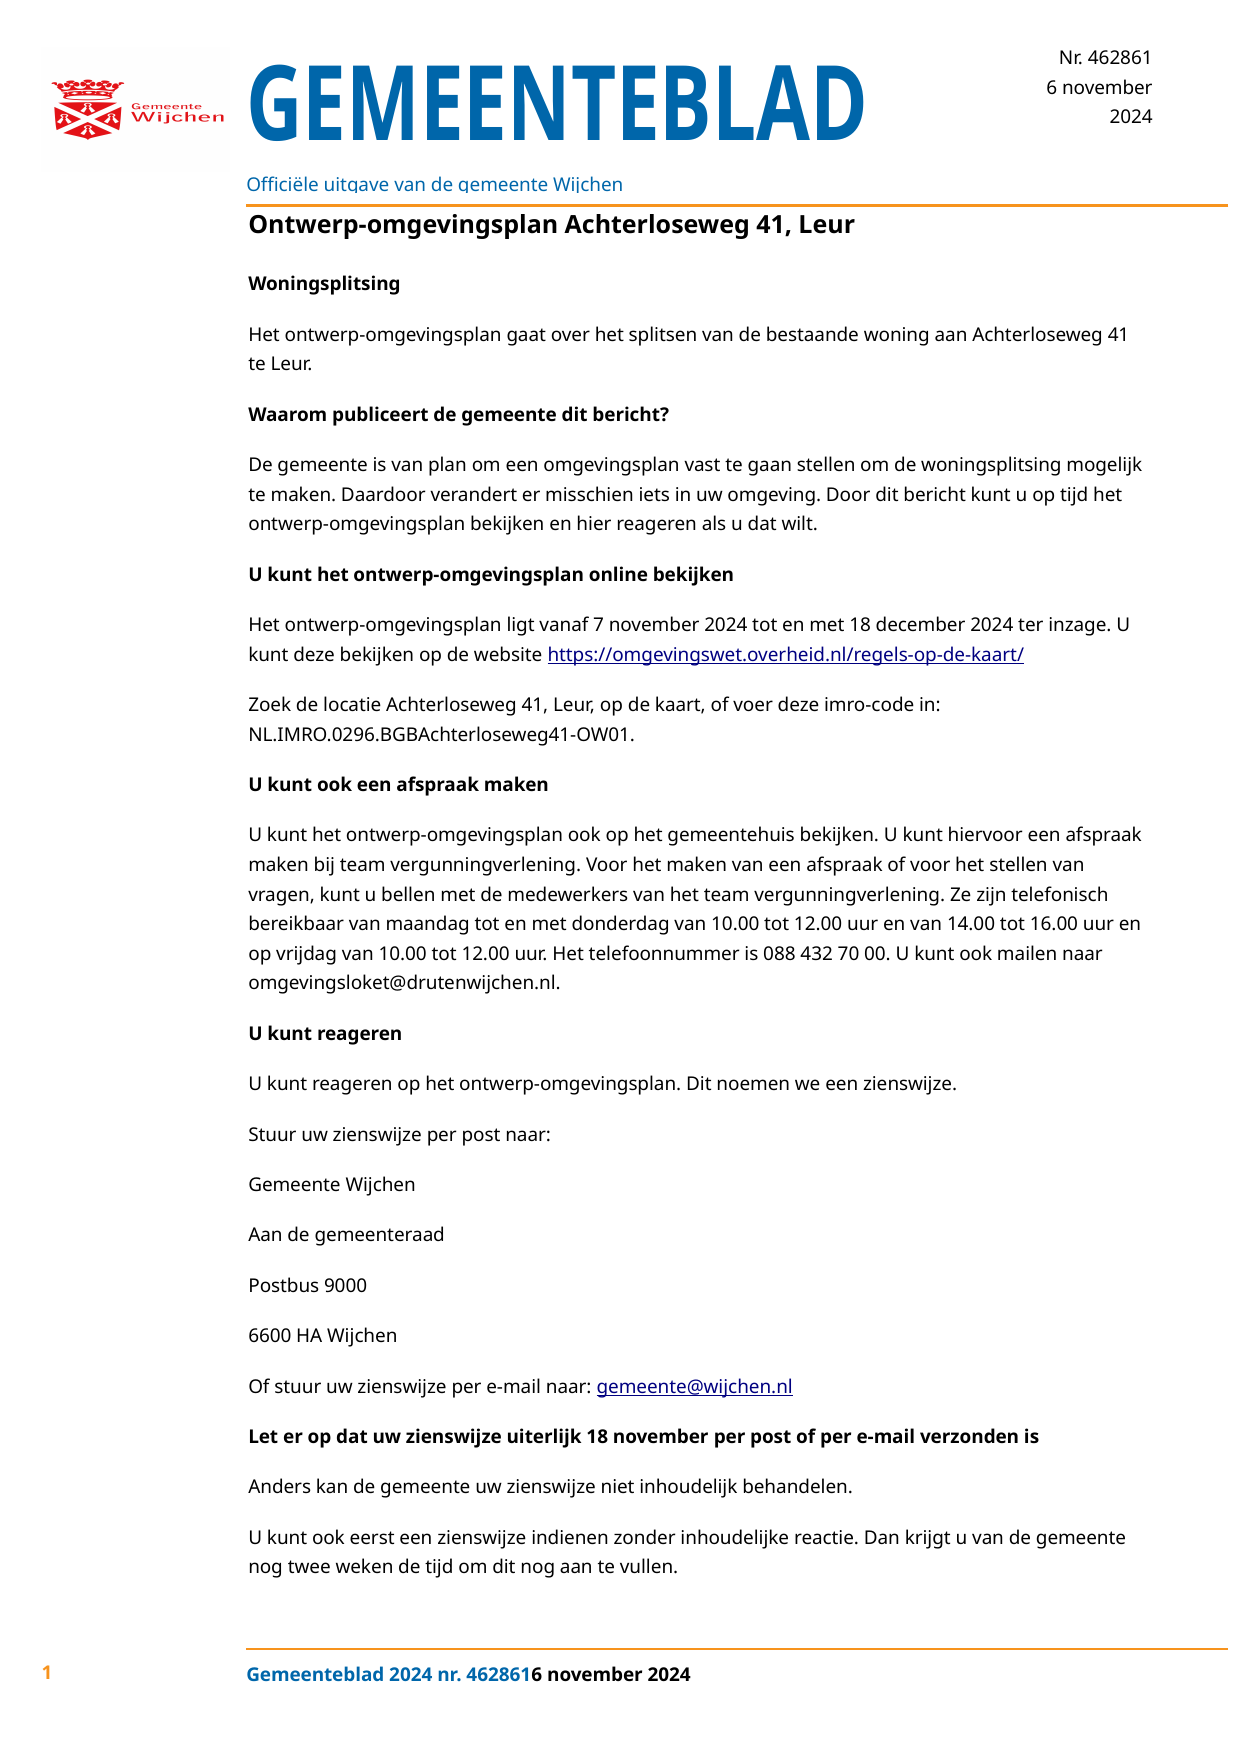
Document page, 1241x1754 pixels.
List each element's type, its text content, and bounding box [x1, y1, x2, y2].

text U kunt ook eerst een zienswijze indienen zonder inhoudelijke reactie. Dan krijgt u van de gemeente nog twee weken de tijd om dit nog aan te vullen. [248, 1524, 1152, 1579]
text U kunt reageren op het ontwerp-omgevingsplan. Dit noemen we een zienswijze. [248, 1070, 1152, 1096]
text U kunt het ontwerp-omgevingsplan ook op het gemeentehuis bekijken. U kunt hiervoor een afspraak maken bij team vergunningverlening. Voor het maken van een afspraak of voor het stellen van vragen, kunt u bellen met de medewerkers van het team vergunningverlening. Ze zijn telefonisch bereikbaar van maandag tot en met donderdag van 10.00 tot 12.00 uur en van 14.00 tot 16.00 uur en op vrijdag van 10.00 tot 12.00 uur. Het telefoonnummer is 088 432 70 00. U kunt ook mailen naar omgevingsloket@drutenwijchen.nl. [248, 822, 1152, 995]
text Waarom publiceert de gemeente dit bericht? [248, 401, 1152, 426]
text Zoek de locatie Achterloseweg 41, Leur, op de kaart, of voer deze imro-code in: NL.IMRO.0296.BGBAchterloseweg41-OW01. [248, 691, 1152, 746]
text Of stuur uw zienswijze per e-mail naar: gemeente@wijchen.nl [248, 1373, 1152, 1398]
text U kunt reageren [248, 1020, 1152, 1046]
text Gemeente Wijchen [248, 1171, 1152, 1197]
text Aan de gemeenteraad [248, 1222, 1152, 1247]
text Ontwerp-omgevingsplan Achterloseweg 41, Leur [248, 207, 1152, 241]
text Let er op dat uw zienswijze uiterlijk 18 november per post of per e-mail verzonden is [248, 1423, 1152, 1449]
text Postbus 9000 [248, 1272, 1152, 1298]
text De gemeente is van plan om een omgevingsplan vast te gaan stellen om de woningsplitsing mogelijk te maken. Daardoor verandert er misschien iets in uw omgeving. Door dit bericht kunt u op tijd het ontwerp-omgevingsplan bekijken en hier reageren als u dat wilt. [248, 451, 1152, 536]
text Anders kan de gemeente uw zienswijze niet inhoudelijk behandelen. [248, 1474, 1152, 1499]
text U kunt het ontwerp-omgevingsplan online bekijken [248, 561, 1152, 586]
picture [41, 47, 231, 172]
text Het ontwerp-omgevingsplan gaat over het splitsen van de bestaande woning aan Achterloseweg 41 te Leur. [248, 321, 1152, 376]
text Woningsplitsing [248, 270, 1152, 296]
text 6600 HA Wijchen [248, 1322, 1152, 1348]
text Stuur uw zienswijze per post naar: [248, 1121, 1152, 1146]
text U kunt ook een afspraak maken [248, 771, 1152, 797]
text Het ontwerp-omgevingsplan ligt vanaf 7 november 2024 tot en met 18 december 2024 ter inzage. U kunt deze bekijken op de website https://omgevingswet.overheid.nl/regels-op-de-kaart/ [248, 611, 1152, 666]
